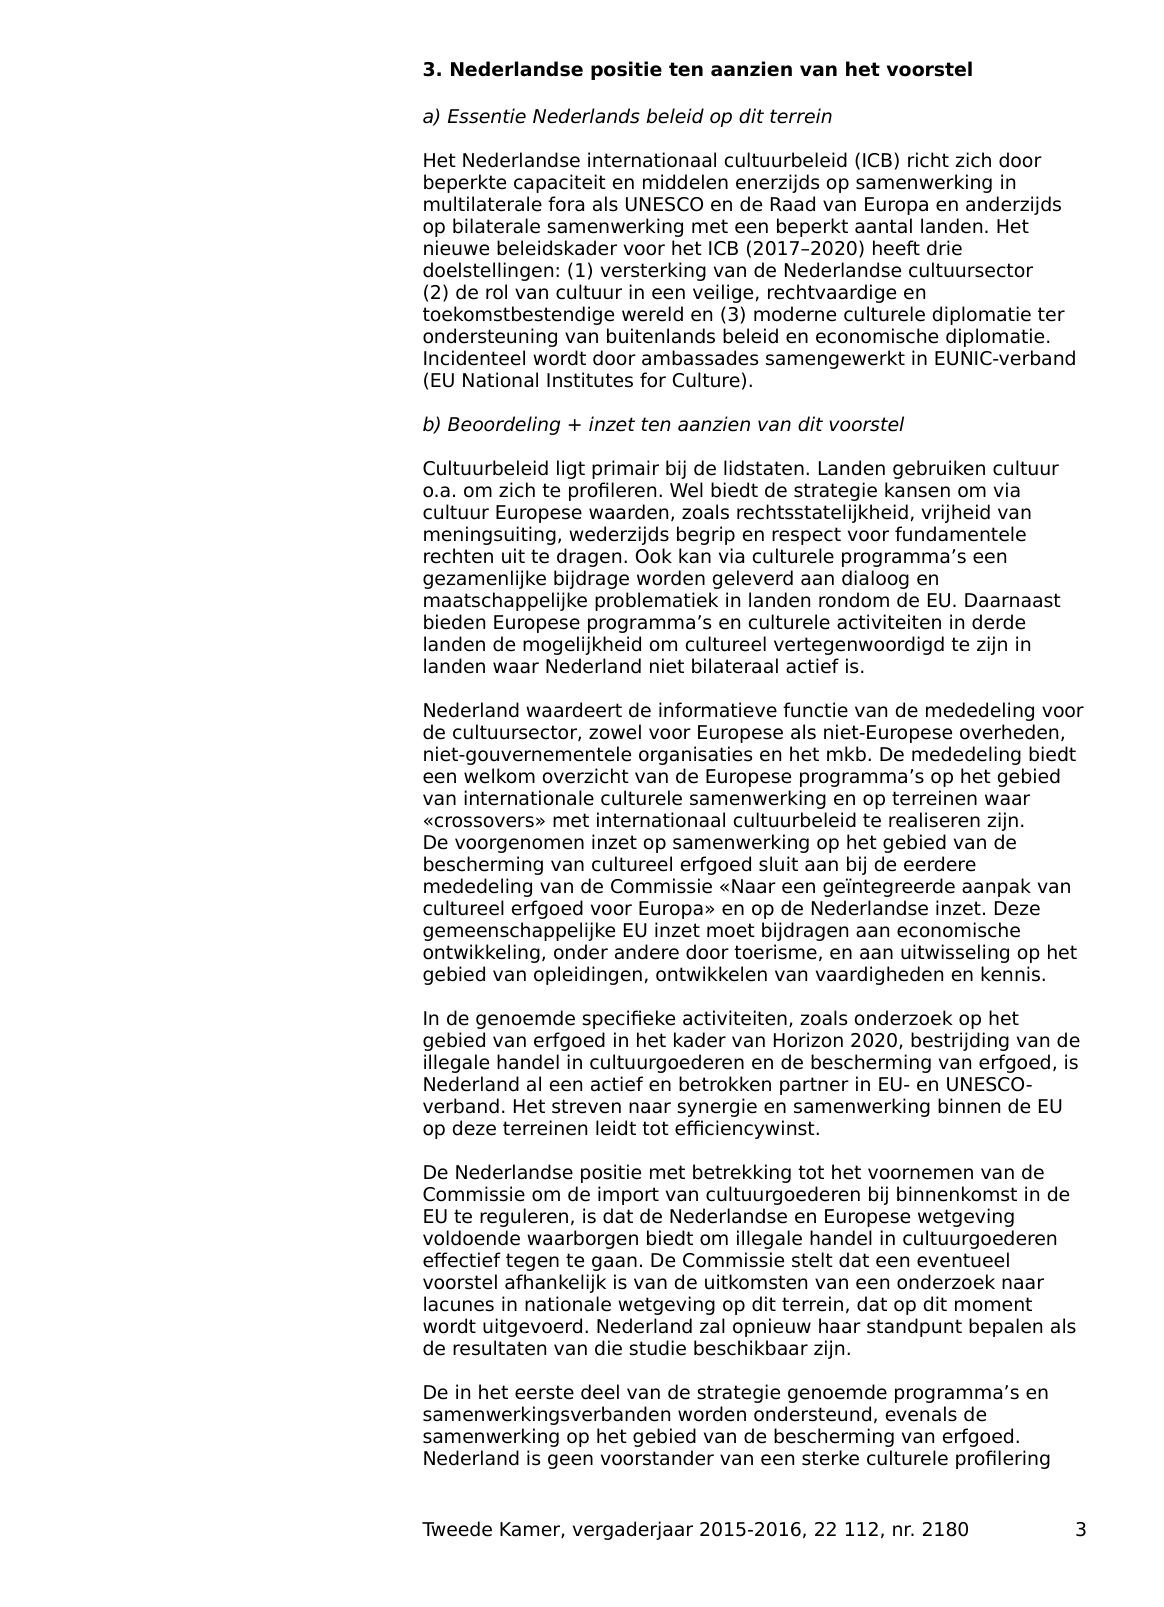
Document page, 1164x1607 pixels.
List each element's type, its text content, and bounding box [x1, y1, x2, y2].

subtitle a) Essentie Nederlands beleid op dit terrein [422, 106, 1087, 128]
text De in het eerste deel van de strategie genoemde programma’s en samenwerkingsverbanden worden ondersteund, evenals de samenwerking op het gebied van de bescherming van erfgoed. Nederland is geen voorstander van een sterke culturele profilering [422, 1382, 1087, 1470]
text De voorgenomen inzet op samenwerking op het gebied van de bescherming van cultureel erfgoed sluit aan bij de eerdere mededeling van de Commissie «Naar een geïntegreerde aanpak van cultureel erfgoed voor Europa» en op de Nederlandse inzet. Deze gemeenschappelijke EU inzet moet bijdragen aan economische ontwikkeling, onder andere door toerisme, en aan uitwisseling op het gebied van opleidingen, ontwikkelen van vaardigheden en kennis. [422, 832, 1087, 986]
text De Nederlandse positie met betrekking tot het voornemen van de Commissie om de import van cultuurgoederen bij binnenkomst in de EU te reguleren, is dat de Nederlandse en Europese wetgeving voldoende waarborgen biedt om illegale handel in cultuurgoederen effectief tegen te gaan. De Commissie stelt dat een eventueel voorstel afhankelijk is van de uitkomsten van een onderzoek naar lacunes in nationale wetgeving op dit terrein, dat op dit moment wordt uitgevoerd. Nederland zal opnieuw haar standpunt bepalen als de resultaten van die studie beschikbaar zijn. [422, 1162, 1087, 1360]
text Nederland waardeert de informatieve functie van de mededeling voor de cultuursector, zowel voor Europese als niet-Europese overheden, niet-gouvernementele organisaties en het mkb. De mededeling biedt een welkom overzicht van de Europese programma’s op het gebied van internationale culturele samenwerking en op terreinen waar «crossovers» met internationaal cultuurbeleid te realiseren zijn. [422, 700, 1087, 832]
text Het Nederlandse internationaal cultuurbeleid (ICB) richt zich door beperkte capaciteit en middelen enerzijds op samenwerking in multilaterale fora als UNESCO en de Raad van Europa en anderzijds op bilaterale samenwerking met een beperkt aantal landen. Het nieuwe beleidskader voor het ICB (2017–2020) heeft drie doelstellingen: (1) versterking van de Nederlandse cultuursector (2) de rol van cultuur in een veilige, rechtvaardige en toekomstbestendige wereld en (3) moderne culturele diplomatie ter ondersteuning van buitenlands beleid en economische diplomatie. Incidenteel wordt door ambassades samengewerkt in EUNIC-verband (EU National Institutes for Culture). [422, 150, 1087, 392]
text In de genoemde specifieke activiteiten, zoals onderzoek op het gebied van erfgoed in het kader van Horizon 2020, bestrijding van de illegale handel in cultuurgoederen en de bescherming van erfgoed, is Nederland al een actief en betrokken partner in EU- en UNESCO-verband. Het streven naar synergie en samenwerking binnen de EU op deze terreinen leidt tot efficiencywinst. [422, 1008, 1087, 1140]
subtitle b) Beoordeling + inzet ten aanzien van dit voorstel [422, 414, 1087, 436]
text Cultuurbeleid ligt primair bij de lidstaten. Landen gebruiken cultuur o.a. om zich te profileren. Wel biedt de strategie kansen om via cultuur Europese waarden, zoals rechtsstatelijkheid, vrijheid van meningsuiting, wederzijds begrip en respect voor fundamentele rechten uit te dragen. Ook kan via culturele programma’s een gezamenlijke bijdrage worden geleverd aan dialoog en maatschappelijke problematiek in landen rondom de EU. Daarnaast bieden Europese programma’s en culturele activiteiten in derde landen de mogelijkheid om cultureel vertegenwoordigd te zijn in landen waar Nederland niet bilateraal actief is. [422, 458, 1087, 678]
subtitle 3. Nederlandse positie ten aanzien van het voorstel [422, 59, 1087, 81]
